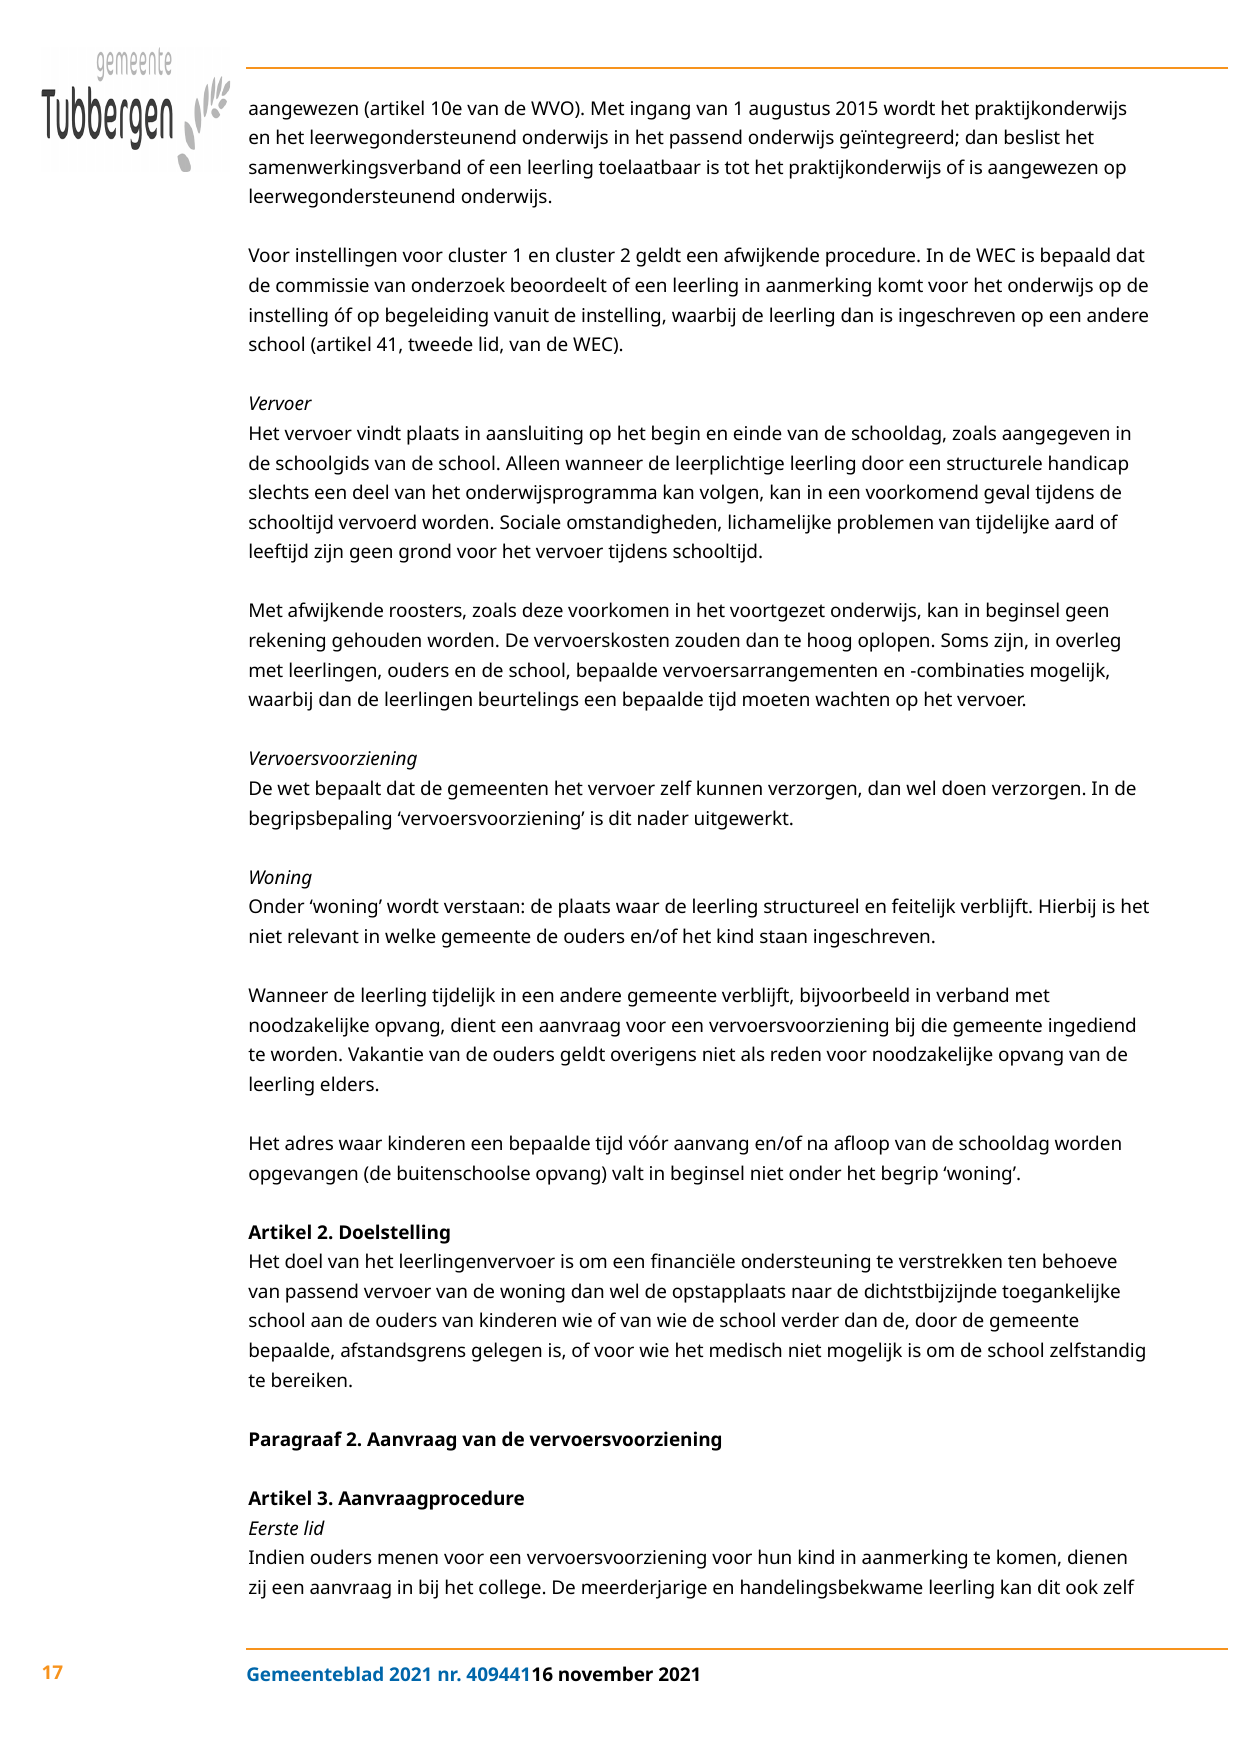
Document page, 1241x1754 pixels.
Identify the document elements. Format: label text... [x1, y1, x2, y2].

text aangewezen (artikel 10e van de WVO). Met ingang van 1 augustus 2015 wordt het praktijkonderwijs en het leerwegondersteunend onderwijs in het passend onderwijs geïntegreerd; dan beslist het samenwerkingsverband of een leerling toelaatbaar is tot het praktijkonderwijs of is aangewezen op leerwegondersteunend onderwijs. [248, 95, 1152, 209]
text Vervoer [248, 391, 1152, 416]
text Voor instellingen voor cluster 1 en cluster 2 geldt een afwijkende procedure. In de WEC is bepaald dat de commissie van onderzoek beoordeelt of een leerling in aanmerking komt voor het onderwijs op de instelling óf op begeleiding vanuit de instelling, waarbij de leerling dan is ingeschreven op een andere school (artikel 41, tweede lid, van de WEC). [248, 243, 1152, 357]
text Wanneer de leerling tijdelijk in een andere gemeente verblijft, bijvoorbeeld in verband met noodzakelijke opvang, dient een aanvraag voor een vervoersvoorziening bij die gemeente ingediend te worden. Vakantie van de ouders geldt overigens niet als reden voor noodzakelijke opvang van de leerling elders. [248, 982, 1152, 1097]
text Paragraaf 2. Aanvraag van de vervoersvoorziening [248, 1426, 1152, 1452]
text De wet bepaalt dat de gemeenten het vervoer zelf kunnen verzorgen, dan wel doen verzorgen. In de begripsbepaling ‘vervoersvoorziening’ is dit nader uitgewerkt. [248, 775, 1152, 831]
text Het vervoer vindt plaats in aansluiting op het begin en einde van de schooldag, zoals aangegeven in de schoolgids van de school. Alleen wanneer de leerplichtige leerling door een structurele handicap slechts een deel van het onderwijsprogramma kan volgen, kan in een voorkomend geval tijdens de schooltijd vervoerd worden. Sociale omstandigheden, lichamelijke problemen van tijdelijke aard of leeftijd zijn geen grond voor het vervoer tijdens schooltijd. [248, 420, 1152, 564]
text Het adres waar kinderen een bepaalde tijd vóór aanvang en/of na afloop van de schooldag worden opgevangen (de buitenschoolse opvang) valt in beginsel niet onder het begrip ‘woning’. [248, 1130, 1152, 1186]
text Woning [248, 864, 1152, 890]
text Artikel 2. Doelstelling [248, 1219, 1152, 1245]
text Eerste lid [248, 1515, 1152, 1541]
picture [41, 47, 231, 172]
text Vervoersvoorziening [248, 746, 1152, 771]
text Artikel 3. Aanvraagprocedure [248, 1485, 1152, 1511]
text Onder ‘woning’ wordt verstaan: de plaats waar de leerling structureel en feitelijk verblijft. Hierbij is het niet relevant in welke gemeente de ouders en/of het kind staan ingeschreven. [248, 893, 1152, 949]
text Het doel van het leerlingenvervoer is om een financiële ondersteuning te verstrekken ten behoeve van passend vervoer van de woning dan wel de opstapplaats naar de dichtstbijzijnde toegankelijke school aan de ouders van kinderen wie of van wie de school verder dan de, door de gemeente bepaalde, afstandsgrens gelegen is, of voor wie het medisch niet mogelijk is om de school zelfstandig te bereiken. [248, 1248, 1152, 1393]
text Indien ouders menen voor een vervoersvoorziening voor hun kind in aanmerking te komen, dienen zij een aanvraag in bij het college. De meerderjarige en handelingsbekwame leerling kan dit ook zelf [248, 1544, 1152, 1600]
text Met afwijkende roosters, zoals deze voorkomen in het voortgezet onderwijs, kan in beginsel geen rekening gehouden worden. De vervoerskosten zouden dan te hoog oplopen. Soms zijn, in overleg met leerlingen, ouders en de school, bepaalde vervoersarrangementen en -combinaties mogelijk, waarbij dan de leerlingen beurtelings een bepaalde tijd moeten wachten op het vervoer. [248, 598, 1152, 712]
